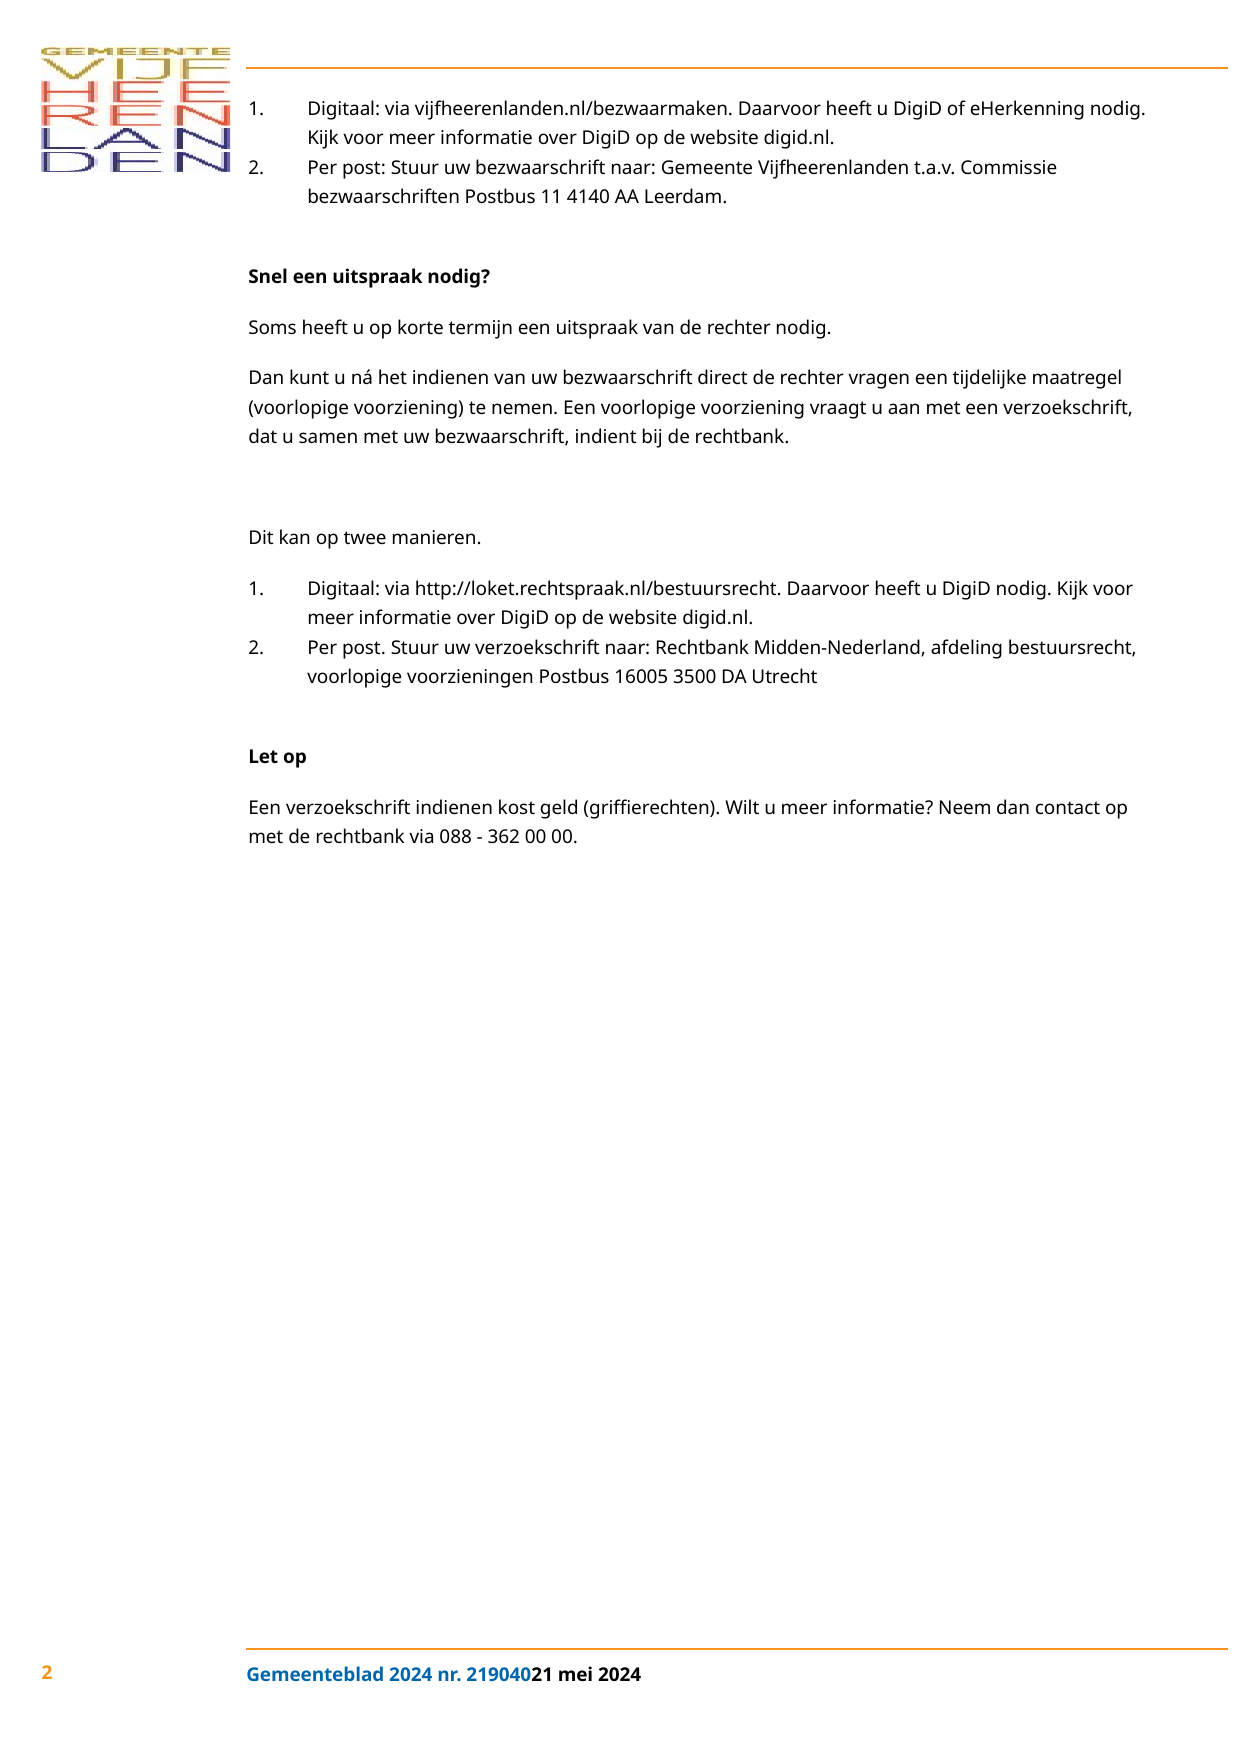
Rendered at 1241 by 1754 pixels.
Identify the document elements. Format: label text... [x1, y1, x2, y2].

list Digitaal: via http://loket.rechtspraak.nl/bestuursrecht. Daarvoor heeft u DigiD nodig. Kijk voor meer informatie over DigiD op de website digid.nl. [248, 575, 1152, 630]
text Soms heeft u op korte termijn een uitspraak van de rechter nodig. [248, 314, 1152, 340]
text Een verzoekschrift indienen kost geld (griffierechten). Wilt u meer informatie? Neem dan contact op met de rechtbank via 088 - 362 00 00. [248, 794, 1152, 849]
list Per post. Stuur uw verzoekschrift naar: Rechtbank Midden-Nederland, afdeling bestuursrecht, voorlopige voorzieningen Postbus 16005 3500 DA Utrecht [248, 634, 1152, 689]
picture [41, 47, 231, 172]
list Per post: Stuur uw bezwaarschrift naar: Gemeente Vijfheerenlanden t.a.v. Commissie bezwaarschriften Postbus 11 4140 AA Leerdam. [248, 154, 1152, 209]
list Digitaal: via vijfheerenlanden.nl/bezwaarmaken. Daarvoor heeft u DigiD of eHerkenning nodig. Kijk voor meer informatie over DigiD op de website digid.nl. [248, 95, 1152, 150]
text Snel een uitspraak nodig? [248, 263, 1152, 289]
text Dan kunt u ná het indienen van uw bezwaarschrift direct de rechter vragen een tijdelijke maatregel (voorlopige voorziening) te nemen. Een voorlopige voorziening vraagt u aan met een verzoekschrift, dat u samen met uw bezwaarschrift, indient bij de rechtbank. [248, 364, 1152, 449]
text Dit kan op twee manieren. [248, 524, 1152, 550]
text Let op [248, 743, 1152, 769]
